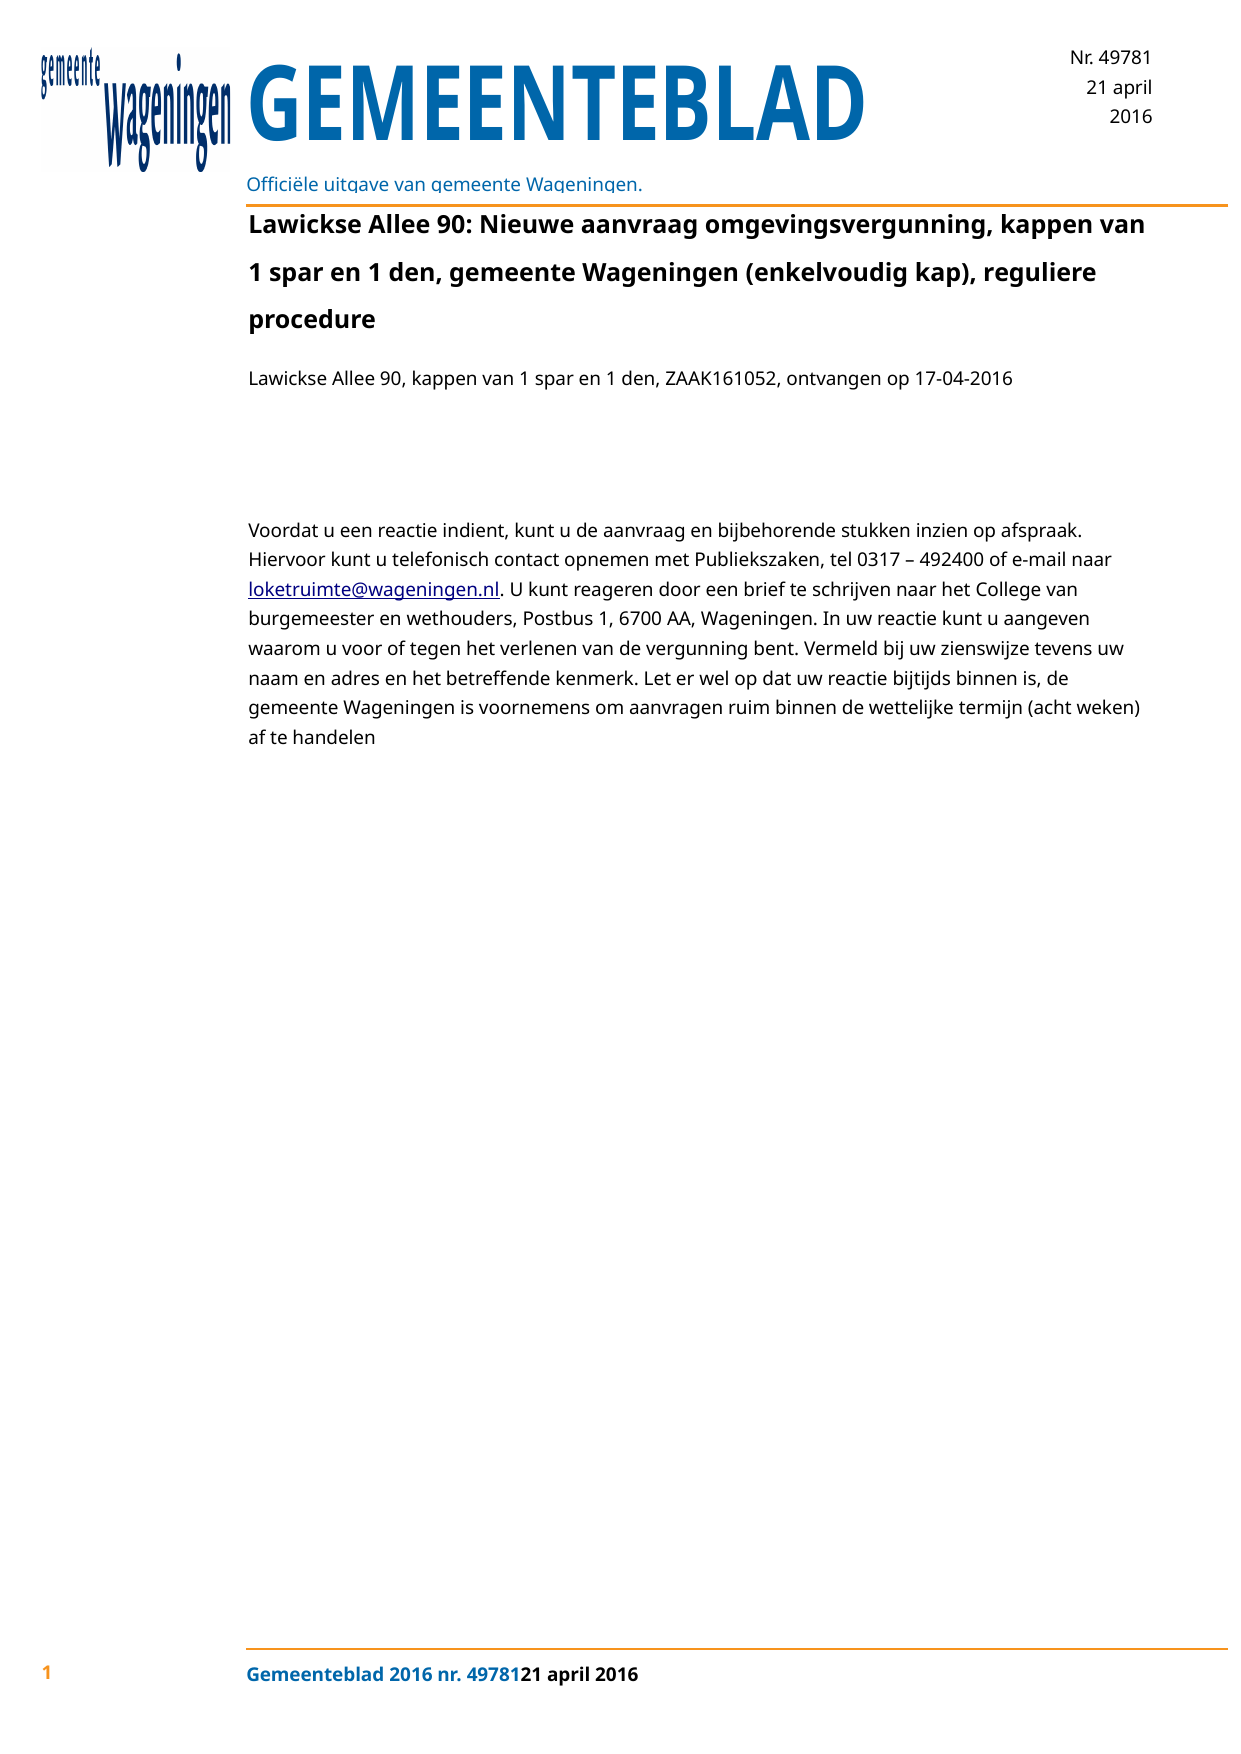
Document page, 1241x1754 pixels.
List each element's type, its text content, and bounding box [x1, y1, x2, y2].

text Lawickse Allee 90: Nieuwe aanvraag omgevingsvergunning, kappen van 1 spar en 1 den, gemeente Wageningen (enkelvoudig kap), reguliere procedure [248, 207, 1152, 336]
text Lawickse Allee 90, kappen van 1 spar en 1 den, ZAAK161052, ontvangen op 17-04-2016 [248, 366, 1152, 391]
text Voordat u een reactie indient, kunt u de aanvraag en bijbehorende stukken inzien op afspraak. Hiervoor kunt u telefonisch contact opnemen met Publiekszaken, tel 0317 – 492400 of e-mail naar loketruimte@wageningen.nl. U kunt reageren door een brief te schrijven naar het College van burgemeester en wethouders, Postbus 1, 6700 AA, Wageningen. In uw reactie kunt u aangeven waarom u voor of tegen het verlenen van de vergunning bent. Vermeld bij uw zienswijze tevens uw naam en adres en het betreffende kenmerk. Let er wel op dat uw reactie bijtijds binnen is, de gemeente Wageningen is voornemens om aanvragen ruim binnen de wettelijke termijn (acht weken) af te handelen [248, 517, 1152, 749]
picture [41, 47, 231, 172]
